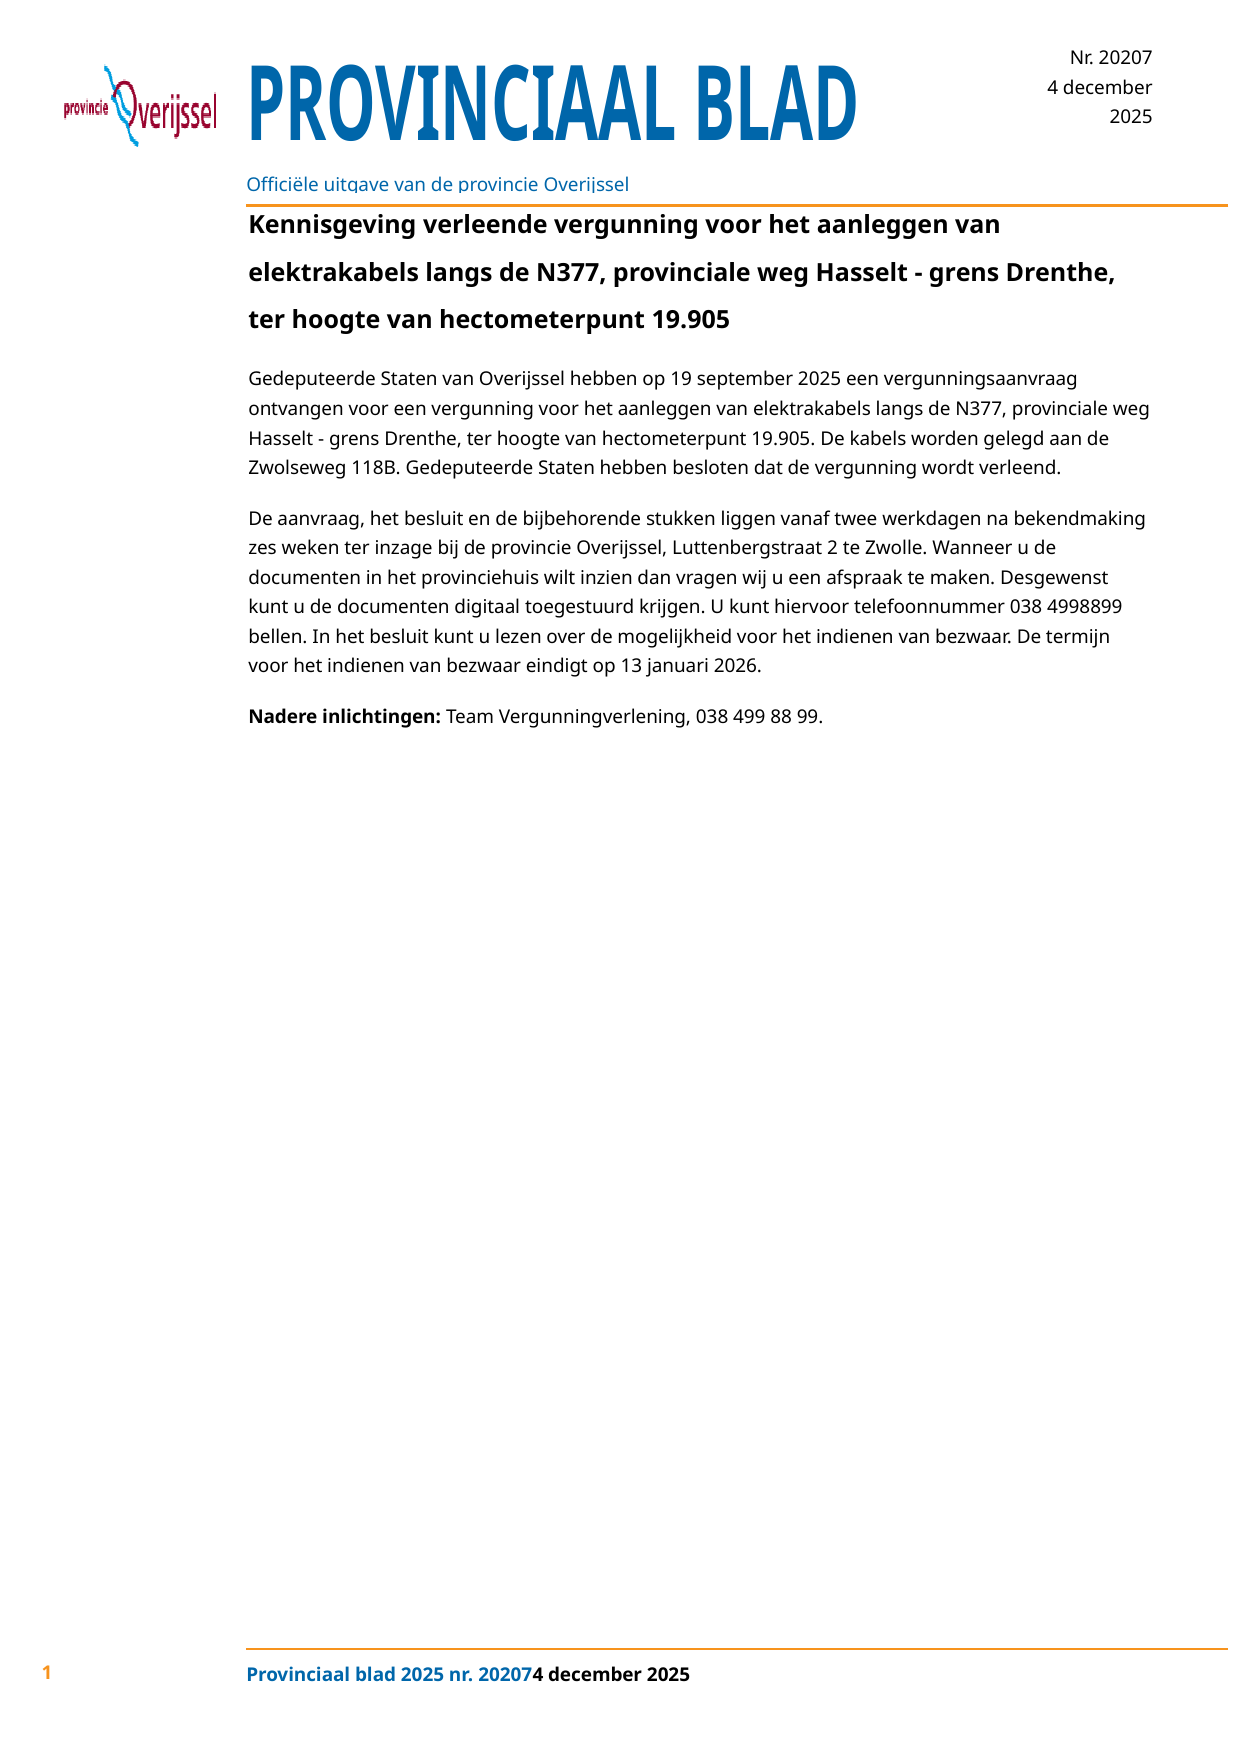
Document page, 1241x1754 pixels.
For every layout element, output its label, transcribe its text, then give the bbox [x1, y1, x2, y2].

text Gedeputeerde Staten van Overijssel hebben op 19 september 2025 een vergunningsaanvraag ontvangen voor een vergunning voor het aanleggen van elektrakabels langs de N377, provinciale weg Hasselt - grens Drenthe, ter hoogte van hectometerpunt 19.905. De kabels worden gelegd aan de Zwolseweg 118B. Gedeputeerde Staten hebben besloten dat de vergunning wordt verleend. [248, 366, 1152, 480]
text Nadere inlichtingen: Team Vergunningverlening, 038 499 88 99. [248, 703, 1152, 729]
text Kennisgeving verleende vergunning voor het aanleggen van elektrakabels langs de N377, provinciale weg Hasselt - grens Drenthe, ter hoogte van hectometerpunt 19.905 [248, 207, 1152, 336]
text De aanvraag, het besluit en de bijbehorende stukken liggen vanaf twee werkdagen na bekendmaking zes weken ter inzage bij de provincie Overijssel, Luttenbergstraat 2 te Zwolle. Wanneer u de documenten in het provinciehuis wilt inzien dan vragen wij u een afspraak te maken. Desgewenst kunt u de documenten digitaal toegestuurd krijgen. U kunt hiervoor telefoonnummer 038 4998899 bellen. In het besluit kunt u lezen over de mogelijkheid voor het indienen van bezwaar. De termijn voor het indienen van bezwaar eindigt op 13 januari 2026. [248, 505, 1152, 678]
picture [41, 47, 231, 172]
